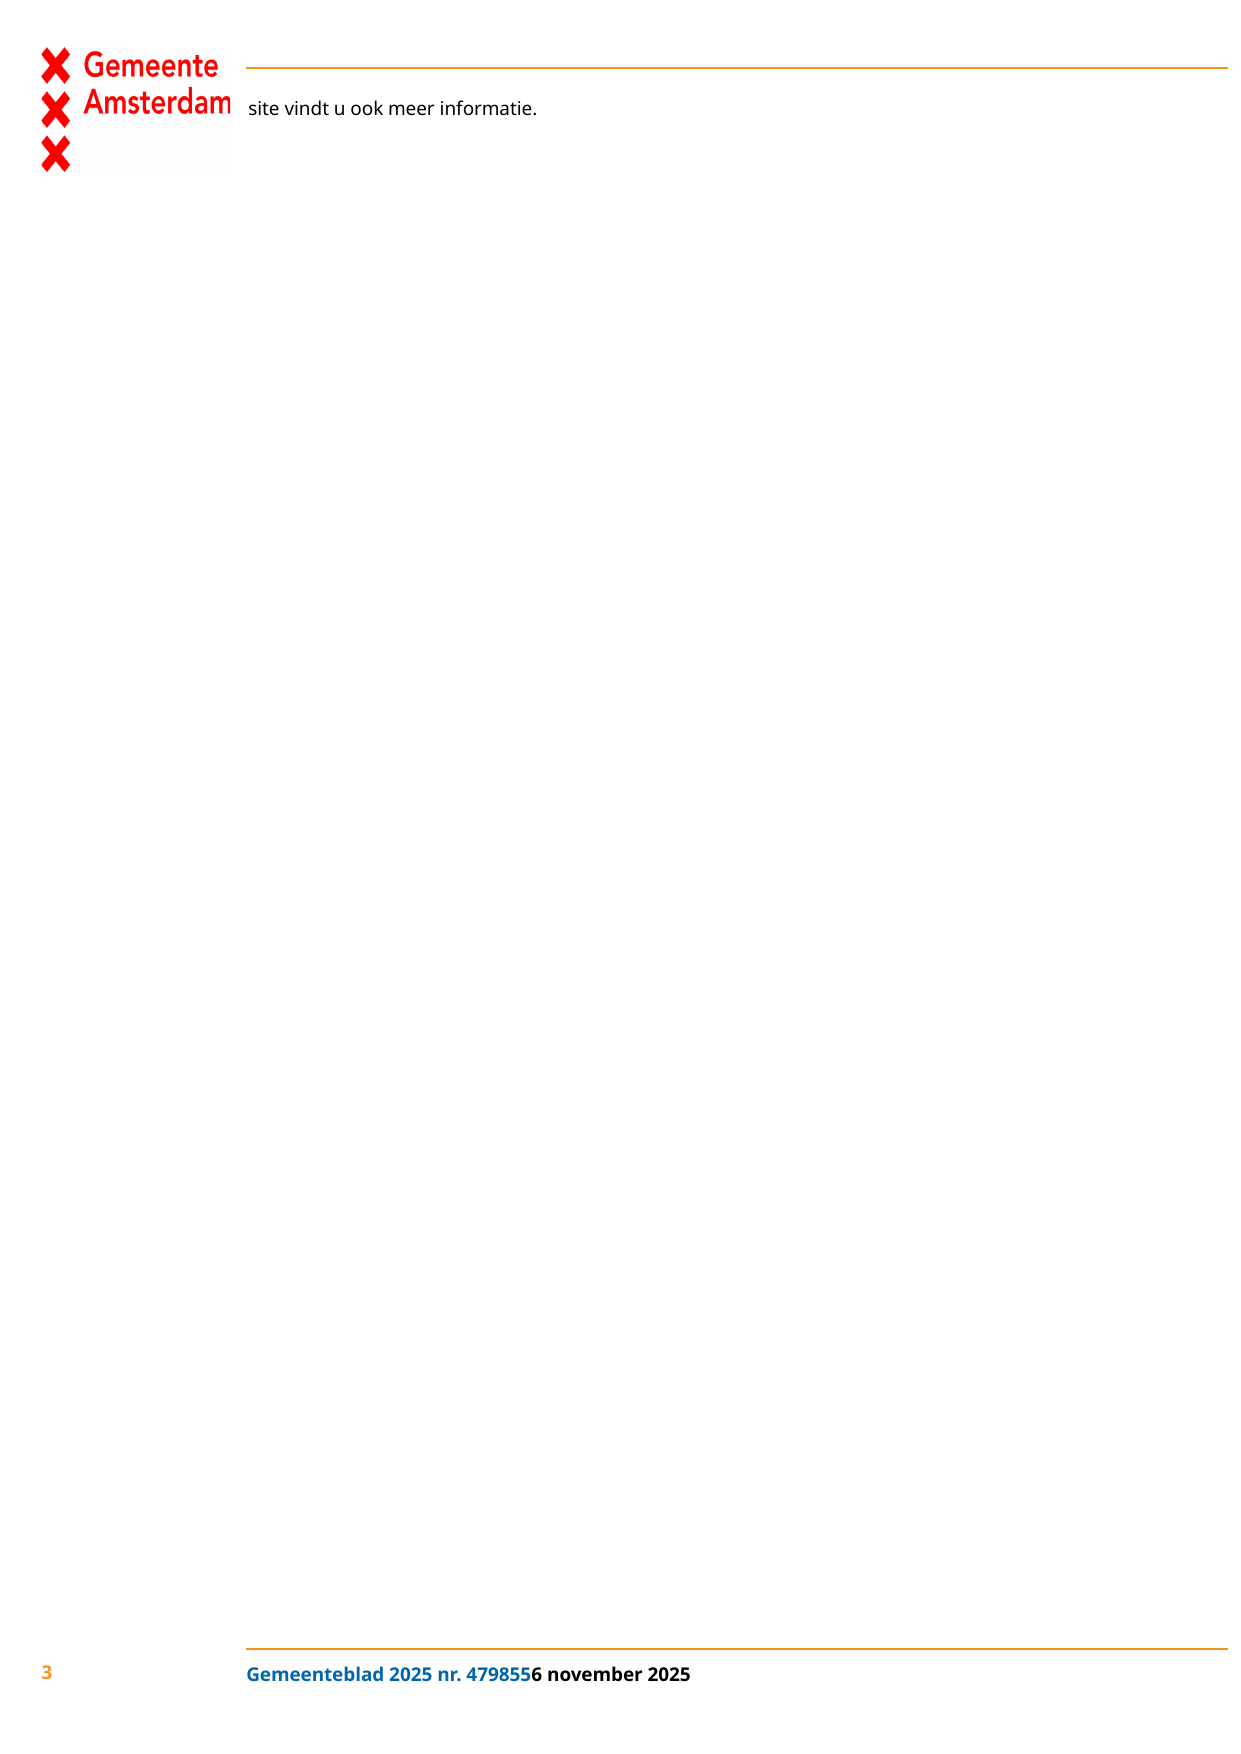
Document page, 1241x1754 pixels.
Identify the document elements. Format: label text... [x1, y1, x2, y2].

text site vindt u ook meer informatie. [248, 95, 1152, 121]
picture [41, 47, 231, 172]
